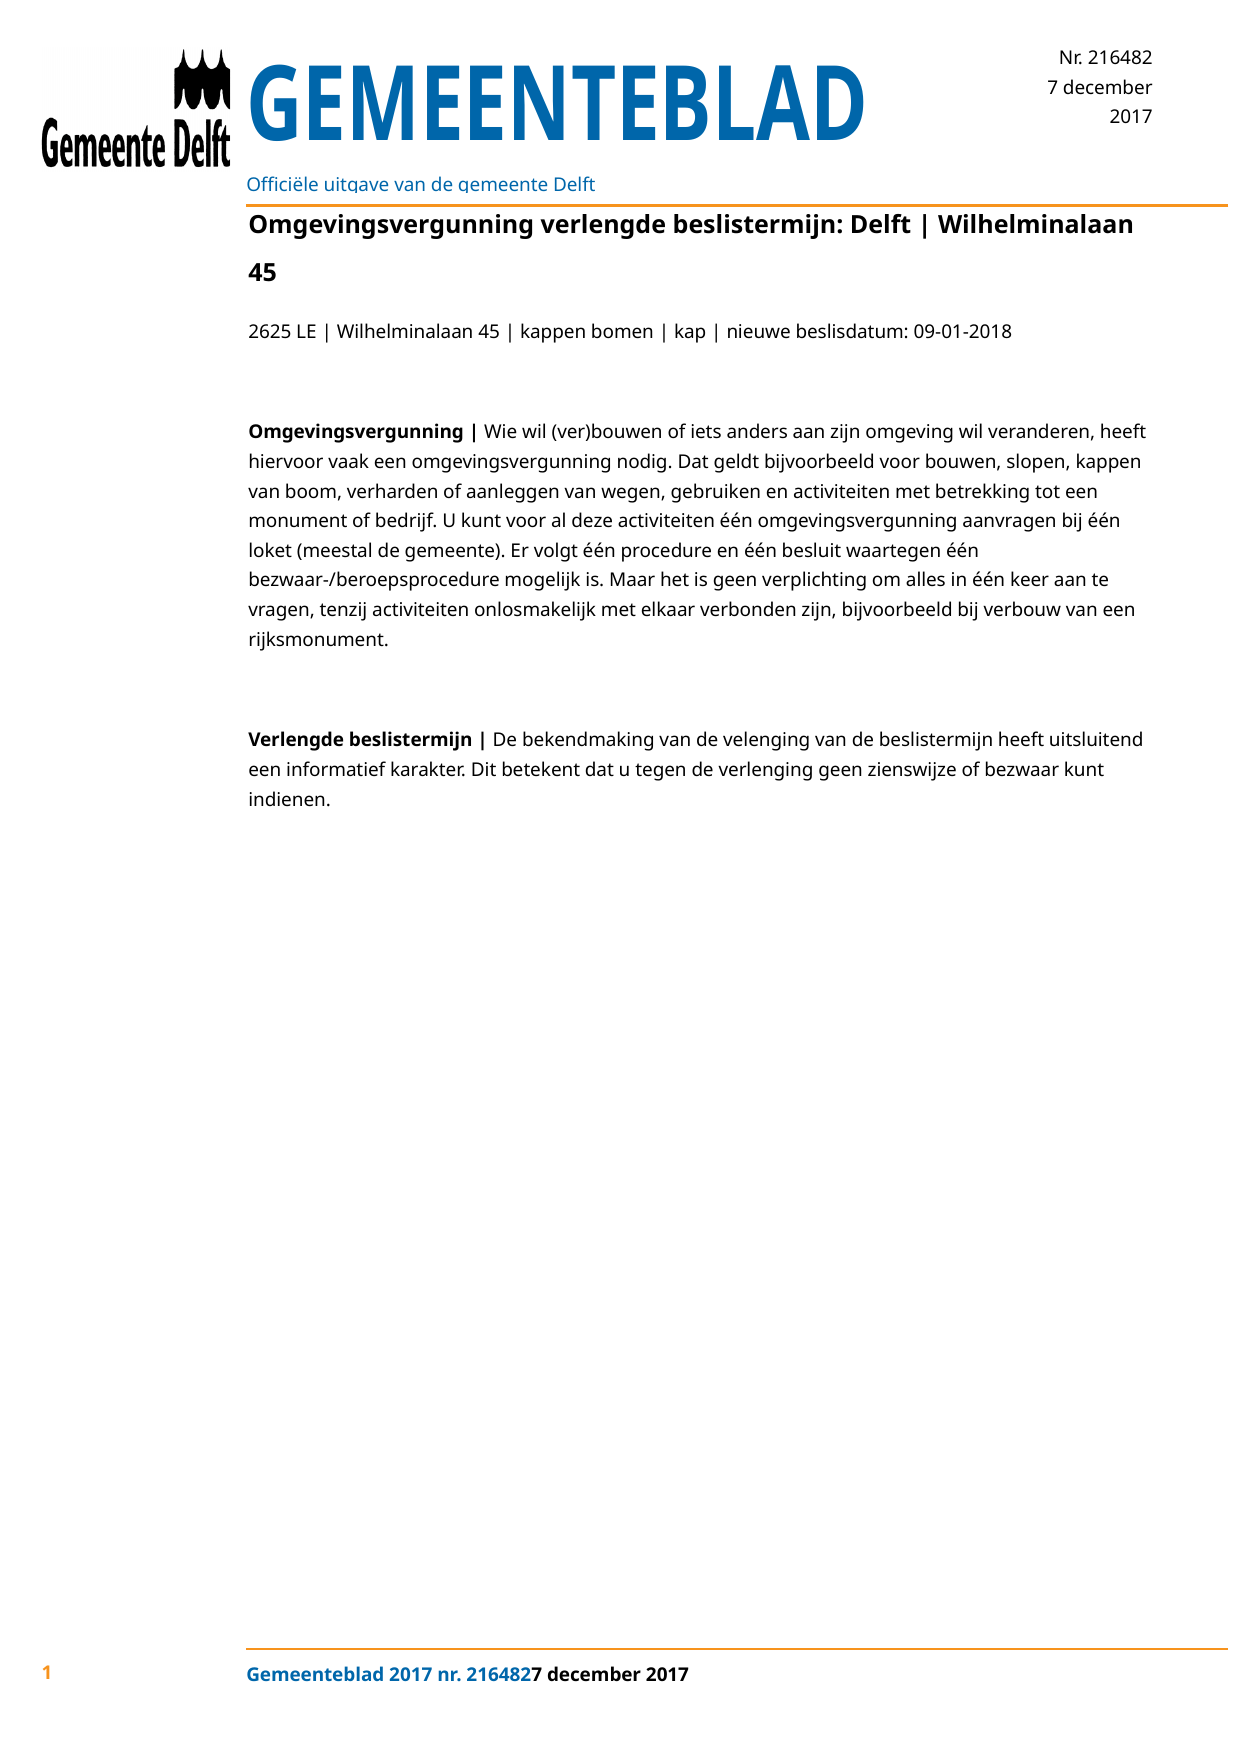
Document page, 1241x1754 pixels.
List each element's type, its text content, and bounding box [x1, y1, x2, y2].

text Verlengde beslistermijn | De bekendmaking van de velenging van de beslistermijn heeft uitsluitend een informatief karakter. Dit betekent dat u tegen de verlenging geen zienswijze of bezwaar kunt indienen. [248, 727, 1152, 812]
text Omgevingsvergunning verlengde beslistermijn: Delft | Wilhelminalaan 45 [248, 207, 1152, 288]
picture [41, 47, 231, 172]
text 2625 LE | Wilhelminalaan 45 | kappen bomen | kap | nieuwe beslisdatum: 09-01-2018 [248, 318, 1152, 344]
text Omgevingsvergunning | Wie wil (ver)bouwen of iets anders aan zijn omgeving wil veranderen, heeft hiervoor vaak een omgevingsvergunning nodig. Dat geldt bijvoorbeeld voor bouwen, slopen, kappen van boom, verharden of aanleggen van wegen, gebruiken en activiteiten met betrekking tot een monument of bedrijf. U kunt voor al deze activiteiten één omgevingsvergunning aanvragen bij één loket (meestal de gemeente). Er volgt één procedure en één besluit waartegen één bezwaar-/beroepsprocedure mogelijk is. Maar het is geen verplichting om alles in één keer aan te vragen, tenzij activiteiten onlosmakelijk met elkaar verbonden zijn, bijvoorbeeld bij verbouw van een rijksmonument. [248, 419, 1152, 652]
